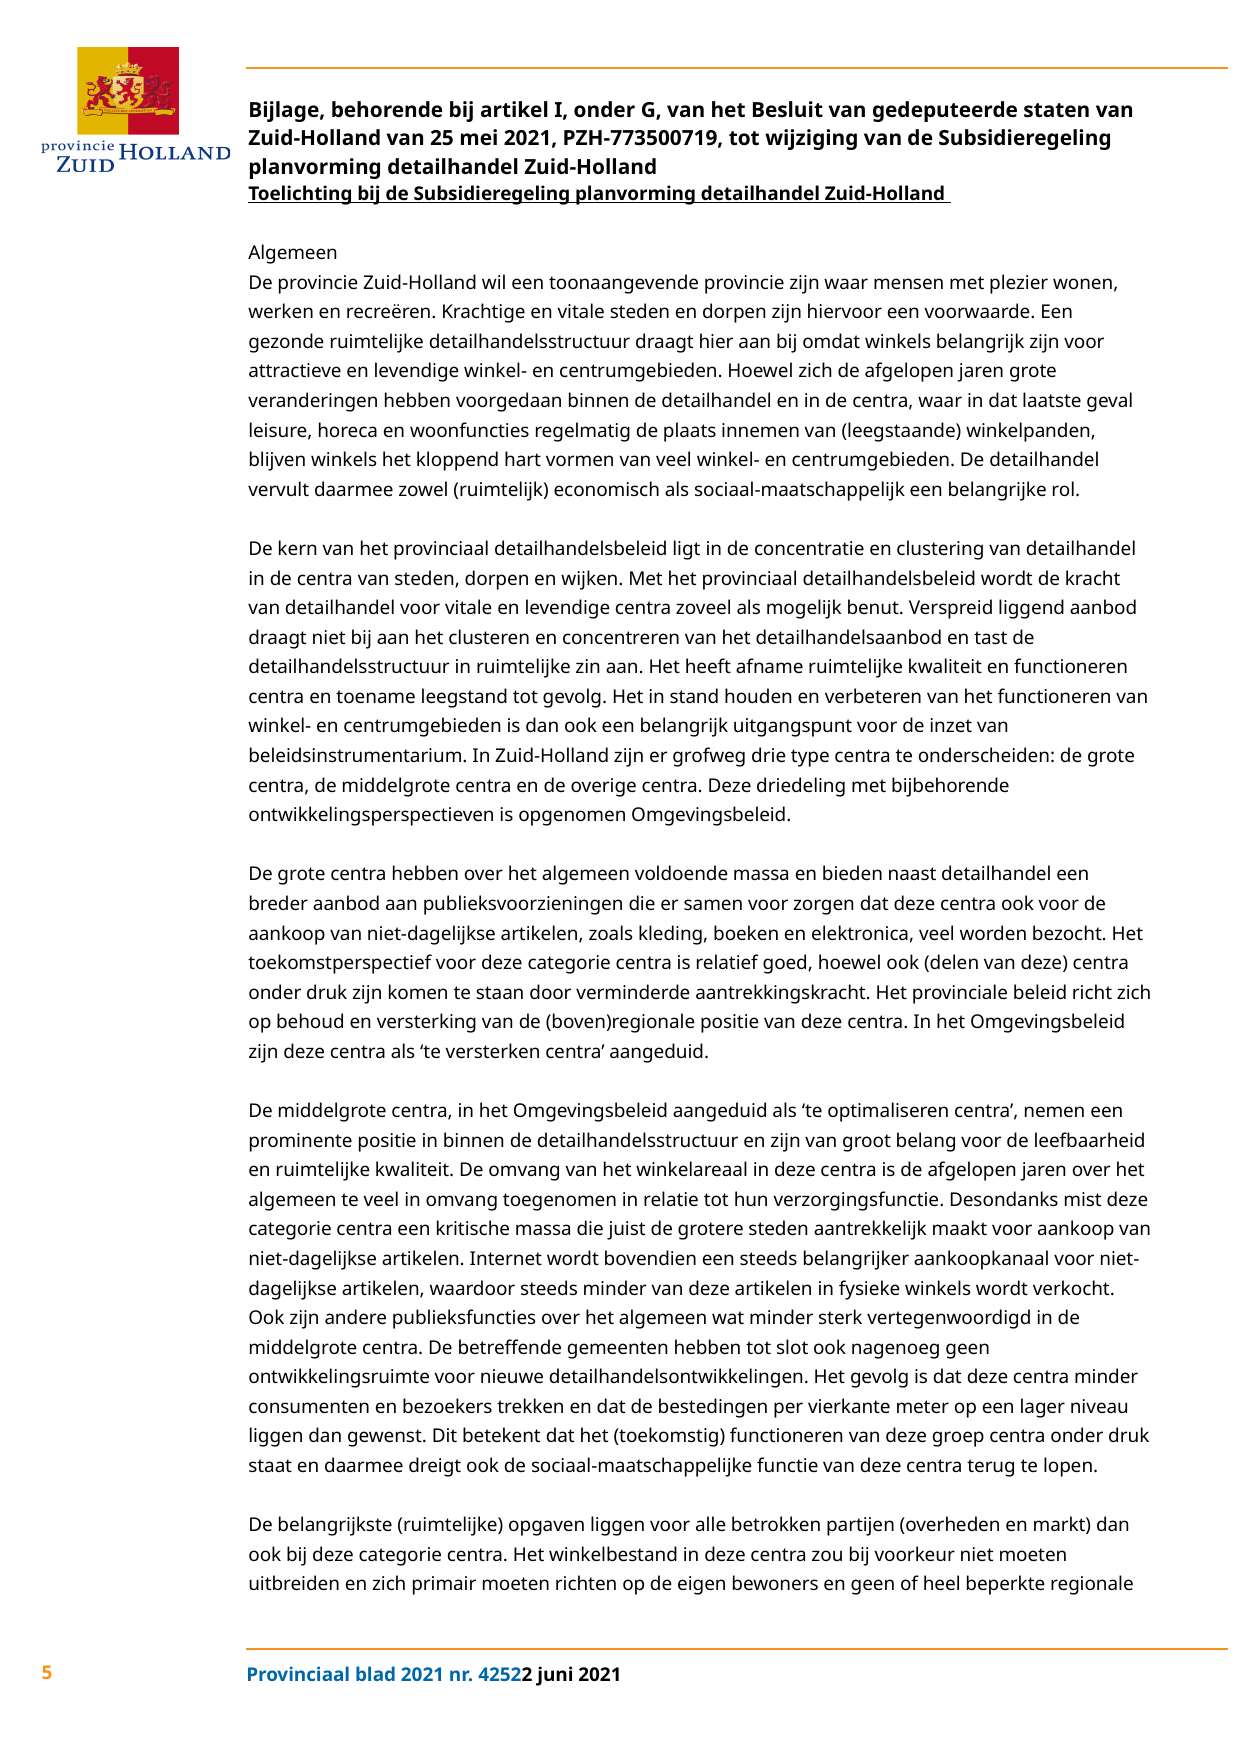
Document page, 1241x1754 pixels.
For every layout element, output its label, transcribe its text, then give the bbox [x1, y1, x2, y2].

text Algemeen [248, 239, 1152, 265]
picture [41, 47, 231, 172]
text De provincie Zuid-Holland wil een toonaangevende provincie zijn waar mensen met plezier wonen, werken en recreëren. Krachtige en vitale steden en dorpen zijn hiervoor een voorwaarde. Een gezonde ruimtelijke detailhandelsstructuur draagt hier aan bij omdat winkels belangrijk zijn voor attractieve en levendige winkel- en centrumgebieden. Hoewel zich de afgelopen jaren grote veranderingen hebben voorgedaan binnen de detailhandel en in de centra, waar in dat laatste geval leisure, horeca en woonfuncties regelmatig de plaats innemen van (leegstaande) winkelpanden, blijven winkels het kloppend hart vormen van veel winkel- en centrumgebieden. De detailhandel vervult daarmee zowel (ruimtelijk) economisch als sociaal-maatschappelijk een belangrijke rol. [248, 269, 1152, 502]
text De kern van het provinciaal detailhandelsbeleid ligt in de concentratie en clustering van detailhandel in de centra van steden, dorpen en wijken. Met het provinciaal detailhandelsbeleid wordt de kracht van detailhandel voor vitale en levendige centra zoveel als mogelijk benut. Verspreid liggend aanbod draagt niet bij aan het clusteren en concentreren van het detailhandelsaanbod en tast de detailhandelsstructuur in ruimtelijke zin aan. Het heeft afname ruimtelijke kwaliteit en functioneren centra en toename leegstand tot gevolg. Het in stand houden en verbeteren van het functioneren van winkel- en centrumgebieden is dan ook een belangrijk uitgangspunt voor de inzet van beleidsinstrumentarium. In Zuid-Holland zijn er grofweg drie type centra te onderscheiden: de grote centra, de middelgrote centra en de overige centra. Deze driedeling met bijbehorende ontwikkelingsperspectieven is opgenomen Omgevingsbeleid. [248, 535, 1152, 827]
text Bijlage, behorende bij artikel I, onder G, van het Besluit van gedeputeerde staten van Zuid-Holland van 25 mei 2021, PZH-773500719, tot wijziging van de Subsidieregeling planvorming detailhandel Zuid-Holland [248, 95, 1152, 180]
text De middelgrote centra, in het Omgevingsbeleid aangeduid als ‘te optimaliseren centra’, nemen een prominente positie in binnen de detailhandelsstructuur en zijn van groot belang voor de leefbaarheid en ruimtelijke kwaliteit. De omvang van het winkelareaal in deze centra is de afgelopen jaren over het algemeen te veel in omvang toegenomen in relatie tot hun verzorgingsfunctie. Desondanks mist deze categorie centra een kritische massa die juist de grotere steden aantrekkelijk maakt voor aankoop van niet-dagelijkse artikelen. Internet wordt bovendien een steeds belangrijker aankoopkanaal voor niet-dagelijkse artikelen, waardoor steeds minder van deze artikelen in fysieke winkels wordt verkocht. Ook zijn andere publieksfuncties over het algemeen wat minder sterk vertegenwoordigd in de middelgrote centra. De betreffende gemeenten hebben tot slot ook nagenoeg geen ontwikkelingsruimte voor nieuwe detailhandelsontwikkelingen. Het gevolg is dat deze centra minder consumenten en bezoekers trekken en dat de bestedingen per vierkante meter op een lager niveau liggen dan gewenst. Dit betekent dat het (toekomstig) functioneren van deze groep centra onder druk staat en daarmee dreigt ook de sociaal-maatschappelijke functie van deze centra terug te lopen. [248, 1097, 1152, 1478]
text Toelichting bij de Subsidieregeling planvorming detailhandel Zuid-Holland [248, 180, 1152, 206]
text De grote centra hebben over het algemeen voldoende massa en bieden naast detailhandel een breder aanbod aan publieksvoorzieningen die er samen voor zorgen dat deze centra ook voor de aankoop van niet-dagelijkse artikelen, zoals kleding, boeken en elektronica, veel worden bezocht. Het toekomstperspectief voor deze categorie centra is relatief goed, hoewel ook (delen van deze) centra onder druk zijn komen te staan door verminderde aantrekkingskracht. Het provinciale beleid richt zich op behoud en versterking van de (boven)regionale positie van deze centra. In het Omgevingsbeleid zijn deze centra als ‘te versterken centra’ aangeduid. [248, 861, 1152, 1064]
text De belangrijkste (ruimtelijke) opgaven liggen voor alle betrokken partijen (overheden en markt) dan ook bij deze categorie centra. Het winkelbestand in deze centra zou bij voorkeur niet moeten uitbreiden en zich primair moeten richten op de eigen bewoners en geen of heel beperkte regionale [248, 1511, 1152, 1596]
